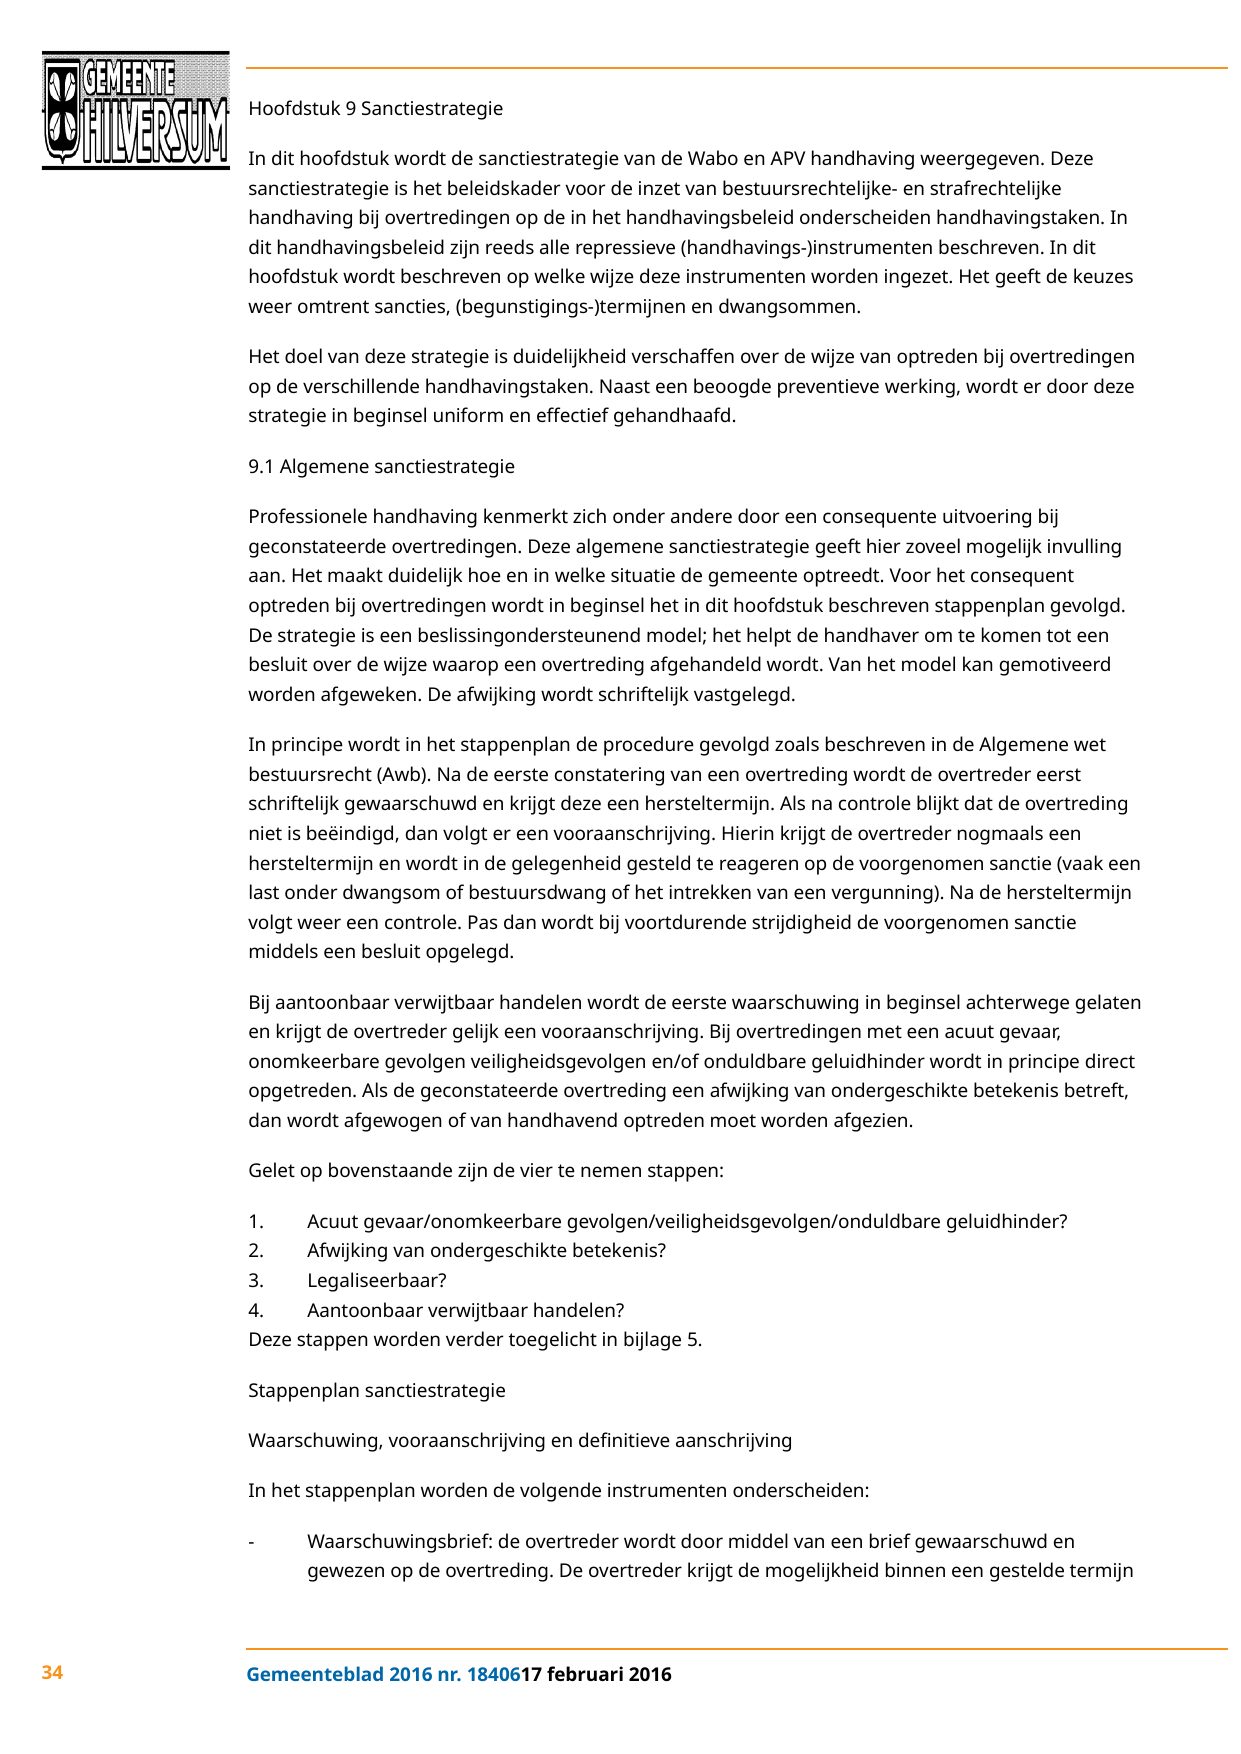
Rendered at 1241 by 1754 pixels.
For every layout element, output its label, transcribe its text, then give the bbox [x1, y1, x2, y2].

list Afwijking van ondergeschikte betekenis? [248, 1238, 1152, 1263]
list Acuut gevaar/onomkeerbare gevolgen/veiligheidsgevolgen/onduldbare geluidhinder? [248, 1208, 1152, 1234]
picture [41, 47, 231, 172]
text In het stappenplan worden de volgende instrumenten onderscheiden: [248, 1478, 1152, 1503]
text In principe wordt in het stappenplan de procedure gevolgd zoals beschreven in de Algemene wet bestuursrecht (Awb). Na de eerste constatering van een overtreding wordt de overtreder eerst schriftelijk gewaarschuwd en krijgt deze een hersteltermijn. Als na controle blijkt dat de overtreding niet is beëindigd, dan volgt er een vooraanschrijving. Hierin krijgt de overtreder nogmaals een hersteltermijn en wordt in de gelegenheid gesteld te reageren op de voorgenomen sanctie (vaak een last onder dwangsom of bestuursdwang of het intrekken van een vergunning). Na de hersteltermijn volgt weer een controle. Pas dan wordt bij voortdurende strijdigheid de voorgenomen sanctie middels een besluit opgelegd. [248, 731, 1152, 964]
list Waarschuwingsbrief: de overtreder wordt door middel van een brief gewaarschuwd en gewezen op de overtreding. De overtreder krijgt de mogelijkheid binnen een gestelde termijn [248, 1528, 1152, 1583]
text Deze stappen worden verder toegelicht in bijlage 5. [248, 1326, 1152, 1352]
text In dit hoofdstuk wordt de sanctiestrategie van de Wabo en APV handhaving weergegeven. Deze sanctiestrategie is het beleidskader voor de inzet van bestuursrechtelijke- en strafrechtelijke handhaving bij overtredingen op de in het handhavingsbeleid onderscheiden handhavingstaken. In dit handhavingsbeleid zijn reeds alle repressieve (handhavings-)instrumenten beschreven. In dit hoofdstuk wordt beschreven op welke wijze deze instrumenten worden ingezet. Het geeft de keuzes weer omtrent sancties, (begunstigings-)termijnen en dwangsommen. [248, 145, 1152, 319]
text Stappenplan sanctiestrategie [248, 1377, 1152, 1403]
text Het doel van deze strategie is duidelijkheid verschaffen over de wijze van optreden bij overtredingen op de verschillende handhavingstaken. Naast een beoogde preventieve werking, wordt er door deze strategie in beginsel uniform en effectief gehandhaafd. [248, 343, 1152, 428]
text Hoofdstuk 9 Sanctiestrategie [248, 95, 1152, 121]
list Legaliseerbaar? [248, 1267, 1152, 1293]
text Gelet op bovenstaande zijn de vier te nemen stappen: [248, 1158, 1152, 1183]
text Waarschuwing, vooraanschrijving en definitieve aanschrijving [248, 1427, 1152, 1453]
text Professionele handhaving kenmerkt zich onder andere door een consequente uitvoering bij geconstateerde overtredingen. Deze algemene sanctiestrategie geeft hier zoveel mogelijk invulling aan. Het maakt duidelijk hoe en in welke situatie de gemeente optreedt. Voor het consequent optreden bij overtredingen wordt in beginsel het in dit hoofdstuk beschreven stappenplan gevolgd. De strategie is een beslissingondersteunend model; het helpt de handhaver om te komen tot een besluit over de wijze waarop een overtreding afgehandeld wordt. Van het model kan gemotiveerd worden afgeweken. De afwijking wordt schriftelijk vastgelegd. [248, 503, 1152, 707]
list Aantoonbaar verwijtbaar handelen? [248, 1297, 1152, 1323]
text 9.1 Algemene sanctiestrategie [248, 453, 1152, 479]
text Bij aantoonbaar verwijtbaar handelen wordt de eerste waarschuwing in beginsel achterwege gelaten en krijgt de overtreder gelijk een vooraanschrijving. Bij overtredingen met een acuut gevaar, onomkeerbare gevolgen veiligheidsgevolgen en/of onduldbare geluidhinder wordt in principe direct opgetreden. Als de geconstateerde overtreding een afwijking van ondergeschikte betekenis betreft, dan wordt afgewogen of van handhavend optreden moet worden afgezien. [248, 989, 1152, 1133]
